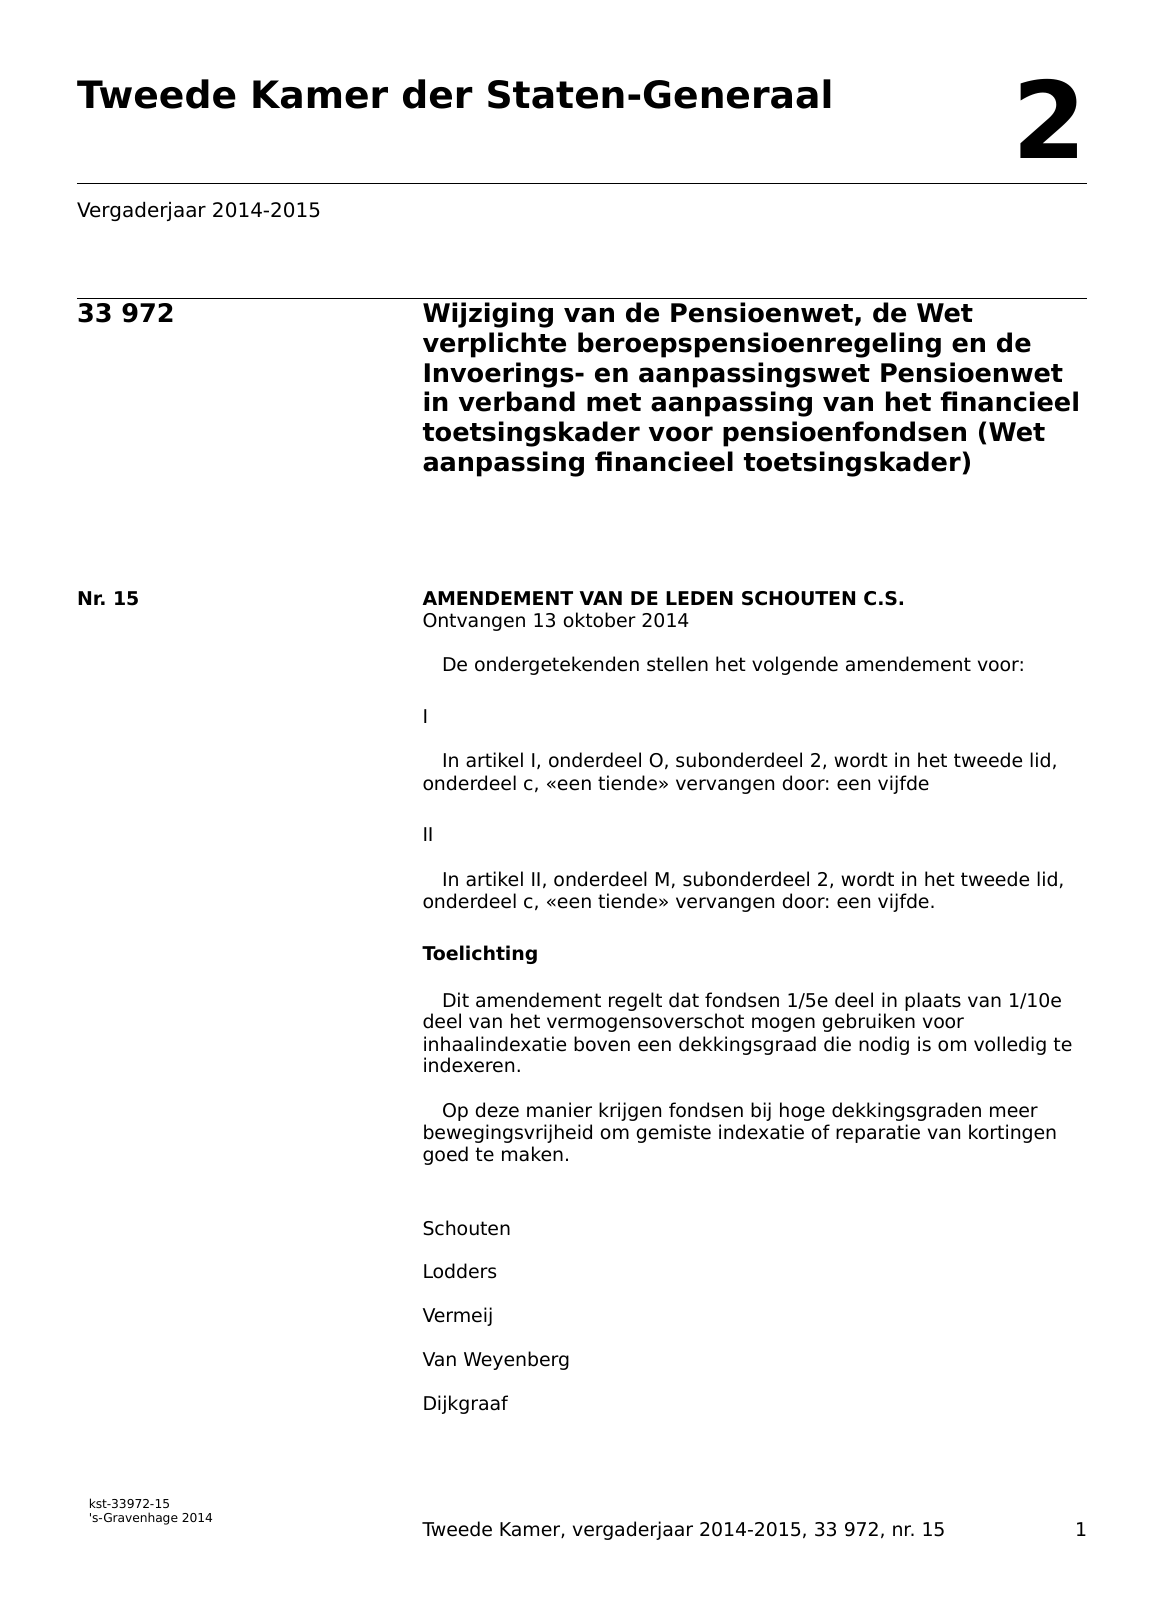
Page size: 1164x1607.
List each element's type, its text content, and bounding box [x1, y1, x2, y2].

text kst-33972-15 [88, 1497, 323, 1511]
table_header Tweede Kamer der Staten-Generaal [77, 59, 886, 183]
subtitle Nr. 15 AMENDEMENT VAN DE LEDEN SCHOUTEN C.S. [77, 588, 1087, 610]
subtitle II [422, 824, 1087, 846]
text Ontvangen 13 oktober 2014 [422, 610, 1087, 632]
subtitle Toelichting [422, 942, 1087, 964]
subtitle 33 972 Wijziging van de Pensioenwet, de Wet verplichte beroepspensioenregeling en de Invoerings- en aanpassingswet Pensioenwet in verband met aanpassing van het financieel toetsingskader voor pensioenfondsen (Wet aanpassing financieel toetsingskader) [77, 299, 1087, 477]
subtitle I [422, 706, 1087, 728]
text De ondergetekenden stellen het volgende amendement voor: [422, 654, 1087, 676]
text Dit amendement regelt dat fondsen 1/5e deel in plaats van 1/10e deel van het vermogensoverschot mogen gebruiken voor inhaalindexatie boven een dekkingsgraad die nodig is om volledig te indexeren. [422, 989, 1087, 1077]
text Op deze manier krijgen fondsen bij hoge dekkingsgraden meer bewegingsvrijheid om gemiste indexatie of reparatie van kortingen goed te maken. [422, 1099, 1087, 1166]
text Schouten Lodders Vermeij Van Weyenberg Dijkgraaf [422, 1196, 1087, 1415]
text 's-Gravenhage 2014 [88, 1511, 323, 1525]
table_cell Vergaderjaar 2014-2015 [77, 184, 1087, 298]
text In artikel I, onderdeel O, subonderdeel 2, wordt in het tweede lid, onderdeel c, «een tiende» vervangen door: een vijfde [422, 750, 1087, 794]
text In artikel II, onderdeel M, subonderdeel 2, wordt in het tweede lid, onderdeel c, «een tiende» vervangen door: een vijfde. [422, 868, 1087, 912]
table_header 2 [886, 59, 1087, 183]
